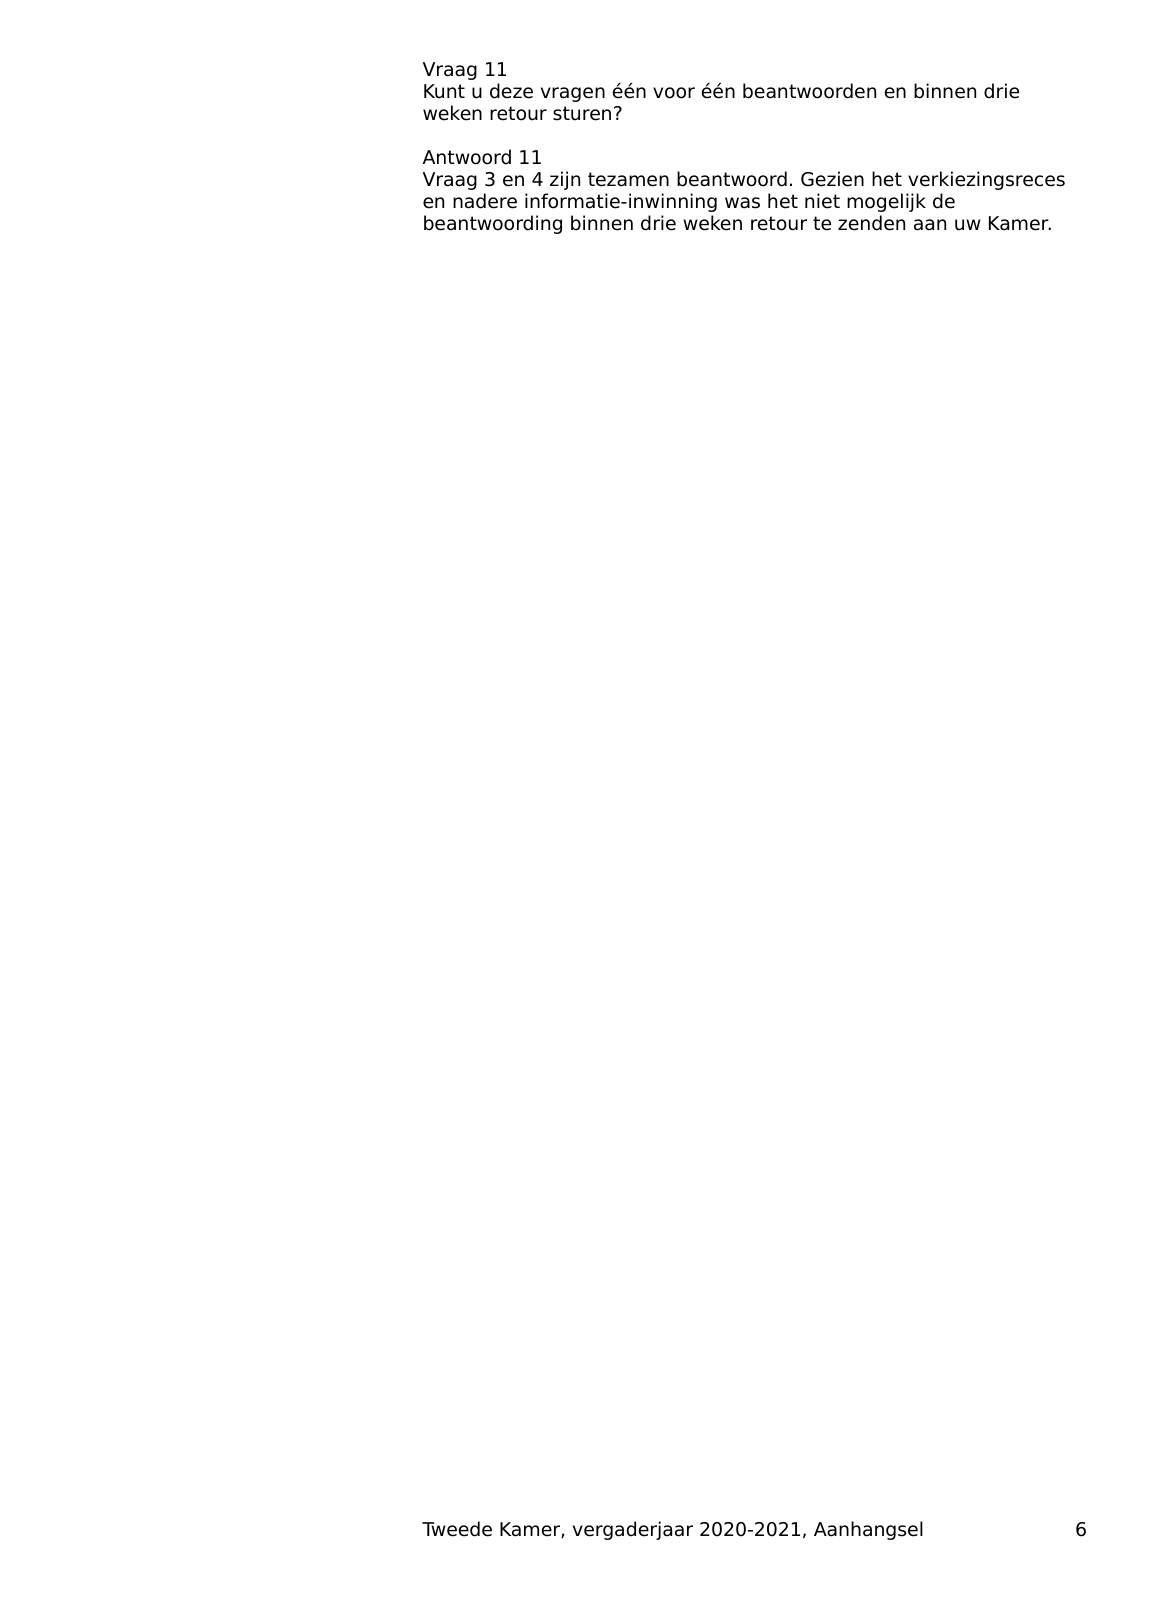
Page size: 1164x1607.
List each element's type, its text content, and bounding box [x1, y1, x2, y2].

text Vraag 3 en 4 zijn tezamen beantwoord. Gezien het verkiezingsreces en nadere informatie-inwinning was het niet mogelijk de beantwoording binnen drie weken retour te zenden aan uw Kamer. [422, 169, 1087, 235]
text Vraag 11 [422, 59, 1087, 81]
text Kunt u deze vragen één voor één beantwoorden en binnen drie weken retour sturen? [422, 81, 1087, 125]
text Antwoord 11 [422, 147, 1087, 169]
